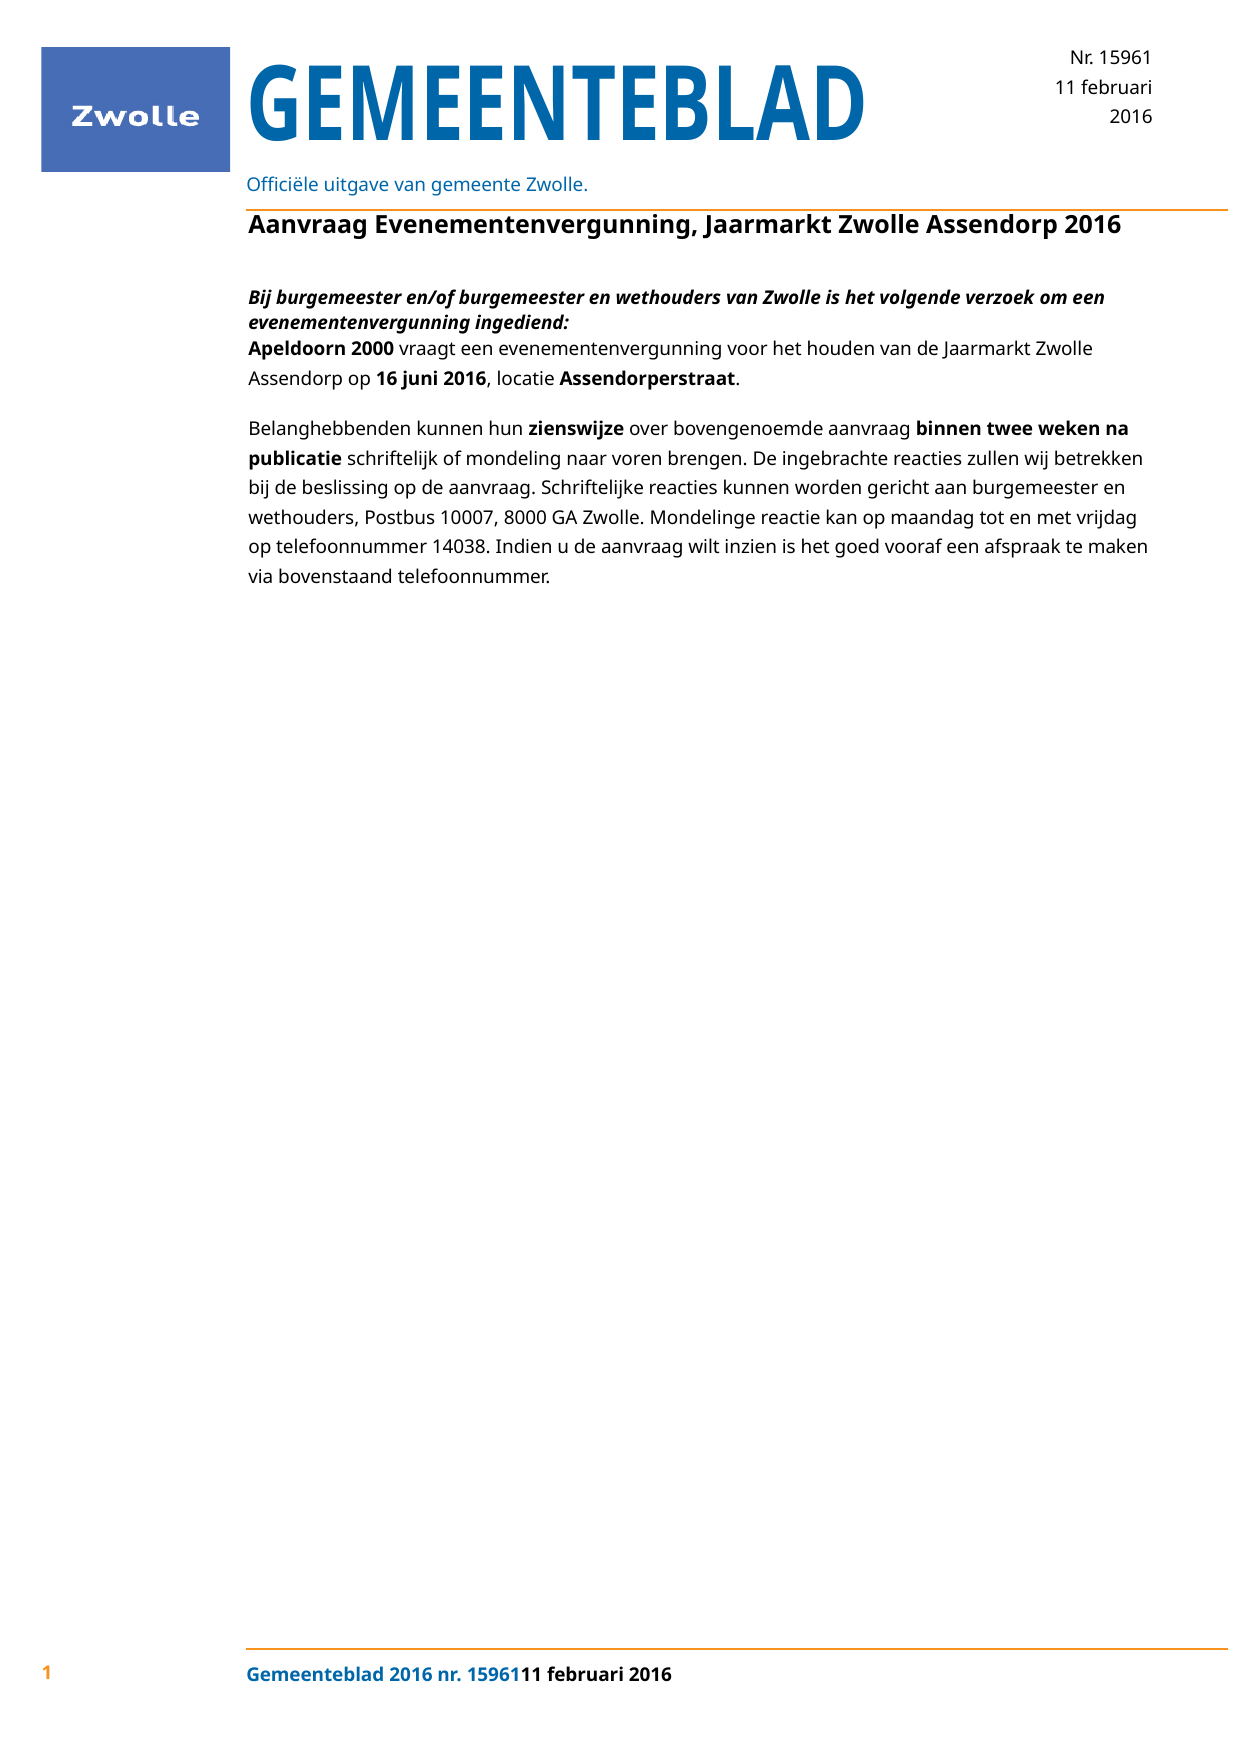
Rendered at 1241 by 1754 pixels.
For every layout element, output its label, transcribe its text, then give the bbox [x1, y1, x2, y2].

text Aanvraag Evenementenvergunning, Jaarmarkt Zwolle Assendorp 2016 [248, 211, 1152, 241]
text Apeldoorn 2000 vraagt een evenementenvergunning voor het houden van de Jaarmarkt Zwolle Assendorp op 16 juni 2016, locatie Assendorperstraat. [248, 335, 1152, 391]
text Belanghebbenden kunnen hun zienswijze over bovengenoemde aanvraag binnen twee weken na publicatie schriftelijk of mondeling naar voren brengen. De ingebrachte reacties zullen wij betrekken bij de beslissing op de aanvraag. Schriftelijke reacties kunnen worden gericht aan burgemeester en wethouders, Postbus 10007, 8000 GA Zwolle. Mondelinge reactie kan op maandag tot en met vrijdag op telefoonnummer 14038. Indien u de aanvraag wilt inzien is het goed vooraf een afspraak te maken via bovenstaand telefoonnummer. [248, 415, 1152, 589]
text Bij burgemeester en/of burgemeester en wethouders van Zwolle is het volgende verzoek om een evenementenvergunning ingediend: [248, 284, 1152, 335]
picture [41, 47, 231, 172]
